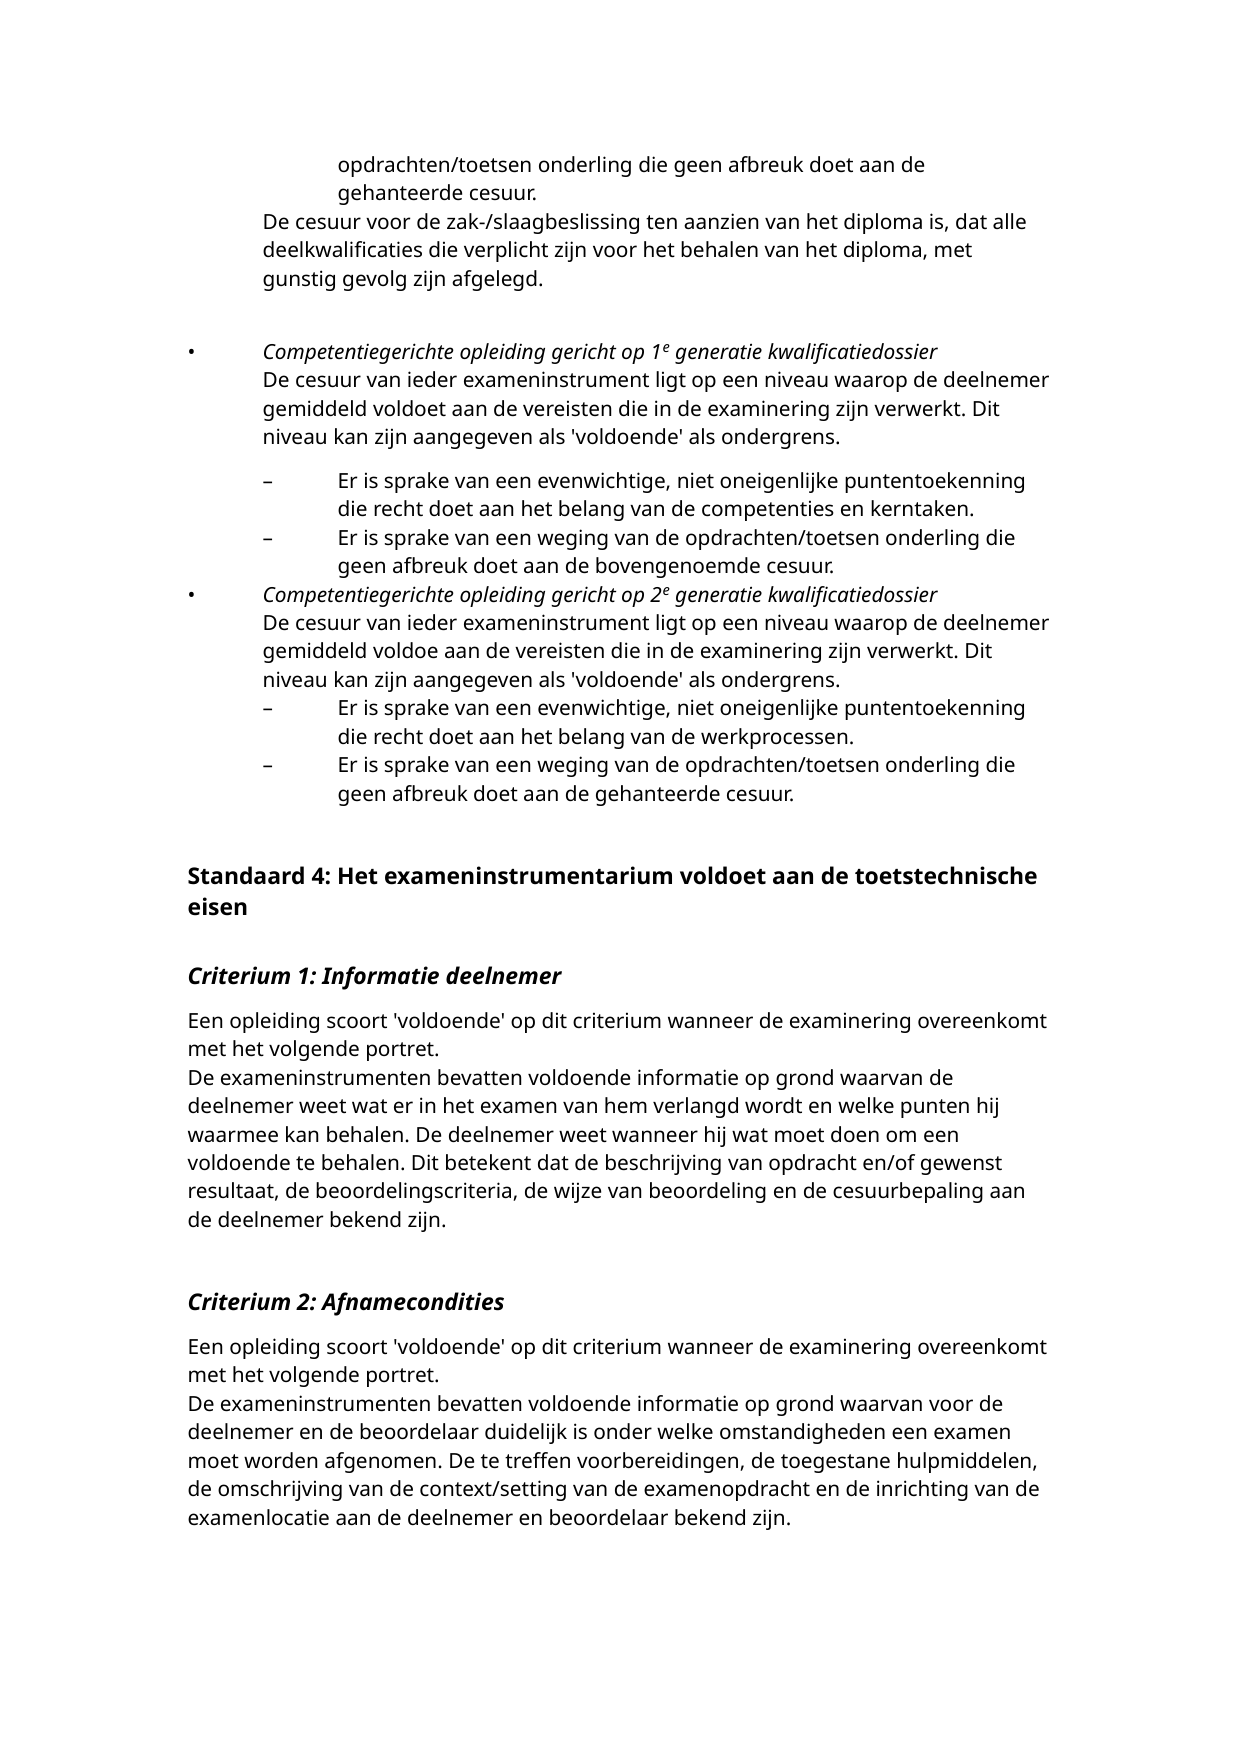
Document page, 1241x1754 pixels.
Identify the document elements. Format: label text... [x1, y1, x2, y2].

text De exameninstrumenten bevatten voldoende informatie op grond waarvan voor de deelnemer en de beoordelaar duidelijk is onder welke omstandigheden een examen moet worden afgenomen. De te treffen voorbereidingen, de toegestane hulpmiddelen, de omschrijving van de context/setting van de examenopdracht en de inrichting van de examenlocatie aan de deelnemer en beoordelaar bekend zijn. [187, 1389, 1053, 1531]
list Er is sprake van een weging van de opdrachten/toetsen onderling die geen afbreuk doet aan de gehanteerde cesuur. [262, 750, 1053, 807]
subtitle Standaard 4: Het exameninstrumentarium voldoet aan de toetstechnische eisen [187, 860, 1053, 922]
subtitle Criterium 2: Afnamecondities [187, 1286, 1053, 1317]
list Competentiegerichte opleiding gericht op 2e generatie kwalificatiedossier [187, 580, 1053, 608]
list De cesuur voor de zak-/slaagbeslissing ten aanzien van het diploma is, dat alle deelkwalificaties die verplicht zijn voor het behalen van het diploma, met gunstig gevolg zijn afgelegd. [187, 207, 1053, 292]
subtitle Criterium 1: Informatie deelnemer [187, 960, 1053, 991]
list De cesuur van ieder exameninstrument ligt op een niveau waarop de deelnemer gemiddeld voldoe aan de vereisten die in de examinering zijn verwerkt. Dit niveau kan zijn aangegeven als 'voldoende' als ondergrens. [187, 608, 1053, 693]
text Een opleiding scoort 'voldoende' op dit criterium wanneer de examinering overeenkomt met het volgende portret. [187, 1006, 1053, 1063]
list opdrachten/toetsen onderling die geen afbreuk doet aan de gehanteerde cesuur. [262, 150, 1053, 207]
list Er is sprake van een evenwichtige, niet oneigenlijke puntentoekenning die recht doet aan het belang van de werkprocessen. [262, 693, 1053, 750]
list De cesuur van ieder exameninstrument ligt op een niveau waarop de deelnemer gemiddeld voldoet aan de vereisten die in de examinering zijn verwerkt. Dit niveau kan zijn aangegeven als 'voldoende' als ondergrens. [187, 366, 1053, 451]
list Competentiegerichte opleiding gericht op 1e generatie kwalificatiedossier [187, 337, 1053, 366]
text Een opleiding scoort 'voldoende' op dit criterium wanneer de examinering overeenkomt met het volgende portret. [187, 1332, 1053, 1389]
text De exameninstrumenten bevatten voldoende informatie op grond waarvan de deelnemer weet wat er in het examen van hem verlangd wordt en welke punten hij waarmee kan behalen. De deelnemer weet wanneer hij wat moet doen om een voldoende te behalen. Dit betekent dat de beschrijving van opdracht en/of gewenst resultaat, de beoordelingscriteria, de wijze van beoordeling en de cesuurbepaling aan de deelnemer bekend zijn. [187, 1063, 1053, 1233]
list Er is sprake van een evenwichtige, niet oneigenlijke puntentoekenning die recht doet aan het belang van de competenties en kerntaken. [262, 466, 1053, 523]
list Er is sprake van een weging van de opdrachten/toetsen onderling die geen afbreuk doet aan de bovengenoemde cesuur. [262, 523, 1053, 580]
